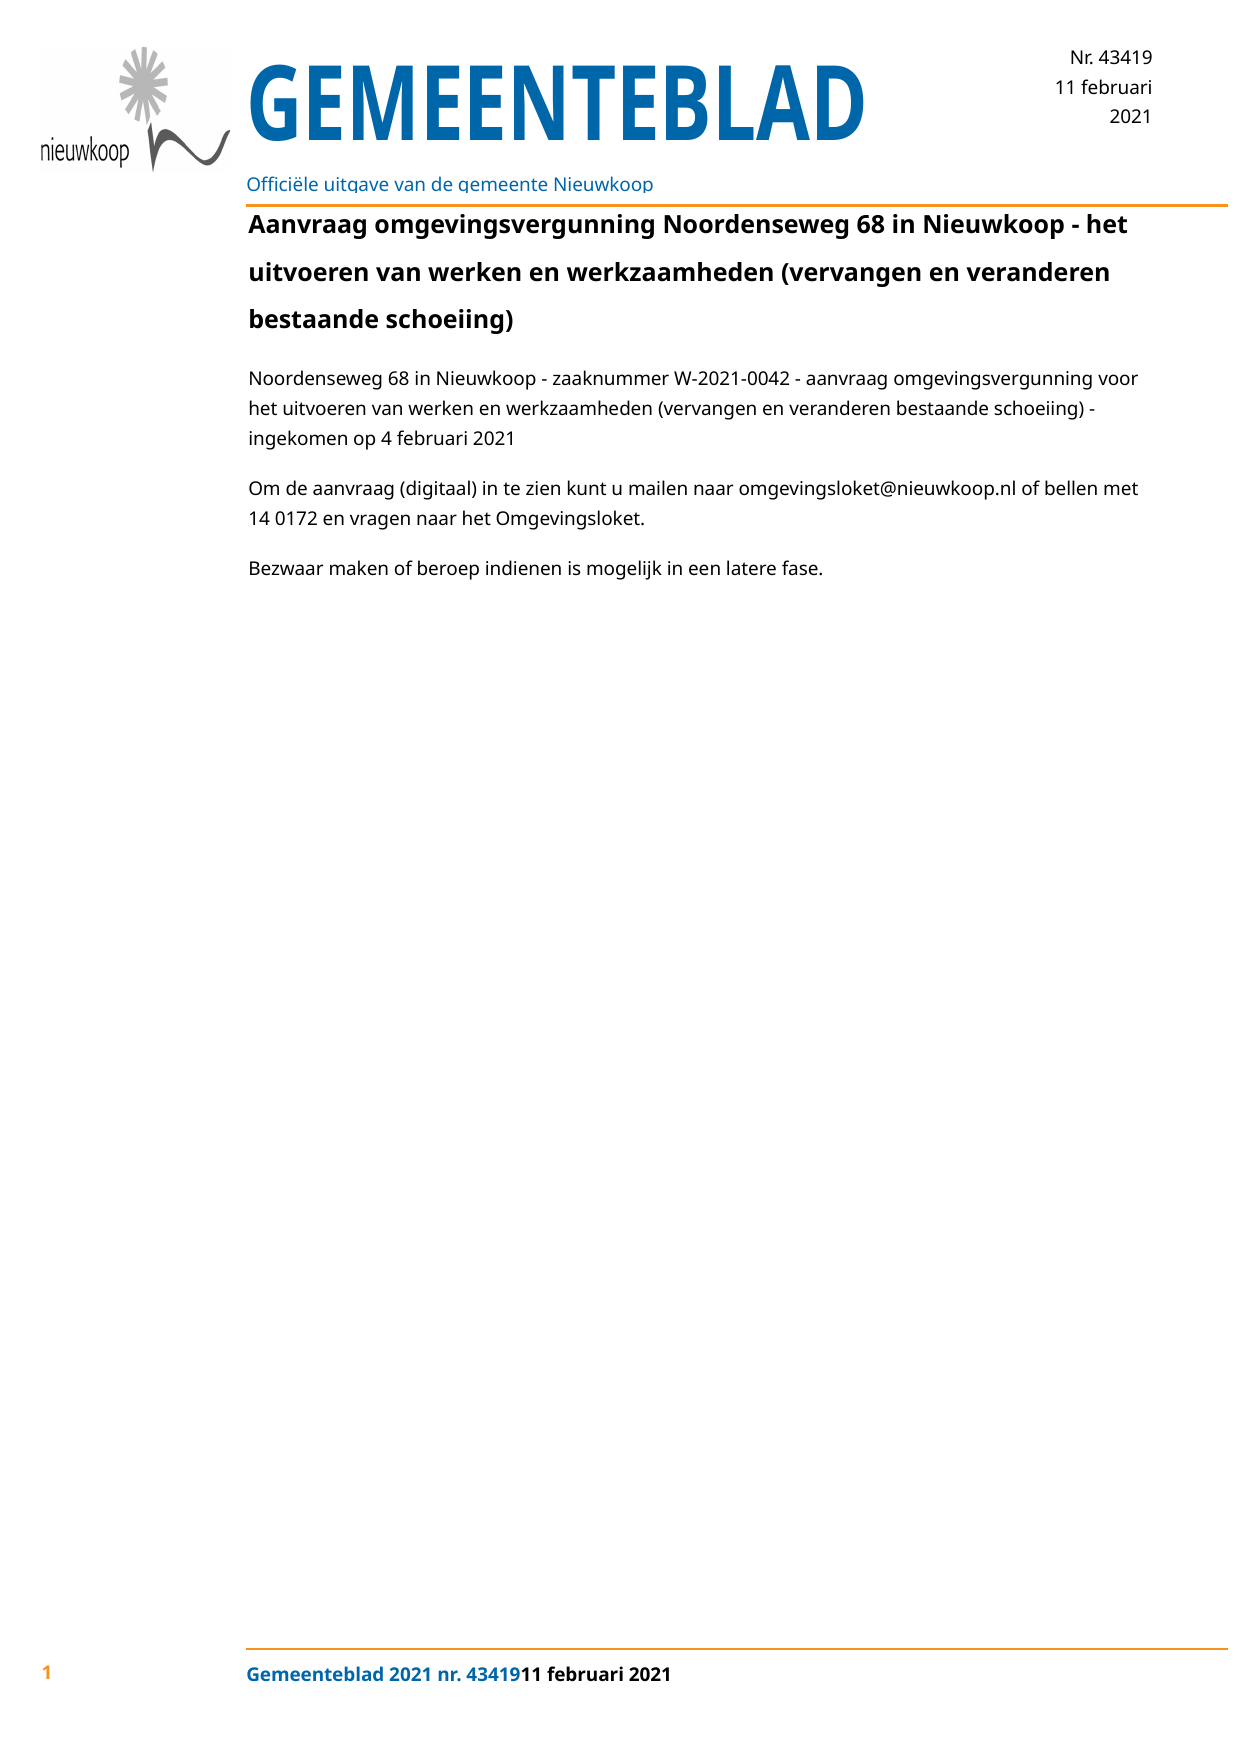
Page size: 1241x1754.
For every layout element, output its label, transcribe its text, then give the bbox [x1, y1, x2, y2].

picture [41, 47, 231, 172]
text Bezwaar maken of beroep indienen is mogelijk in een latere fase. [248, 555, 1152, 581]
text Om de aanvraag (digitaal) in te zien kunt u mailen naar omgevingsloket@nieuwkoop.nl of bellen met 14 0172 en vragen naar het Omgevingsloket. [248, 475, 1152, 530]
text Noordenseweg 68 in Nieuwkoop - zaaknummer W-2021-0042 - aanvraag omgevingsvergunning voor het uitvoeren van werken en werkzaamheden (vervangen en veranderen bestaande schoeiing) - ingekomen op 4 februari 2021 [248, 366, 1152, 450]
text Aanvraag omgevingsvergunning Noordenseweg 68 in Nieuwkoop - het uitvoeren van werken en werkzaamheden (vervangen en veranderen bestaande schoeiing) [248, 207, 1152, 336]
